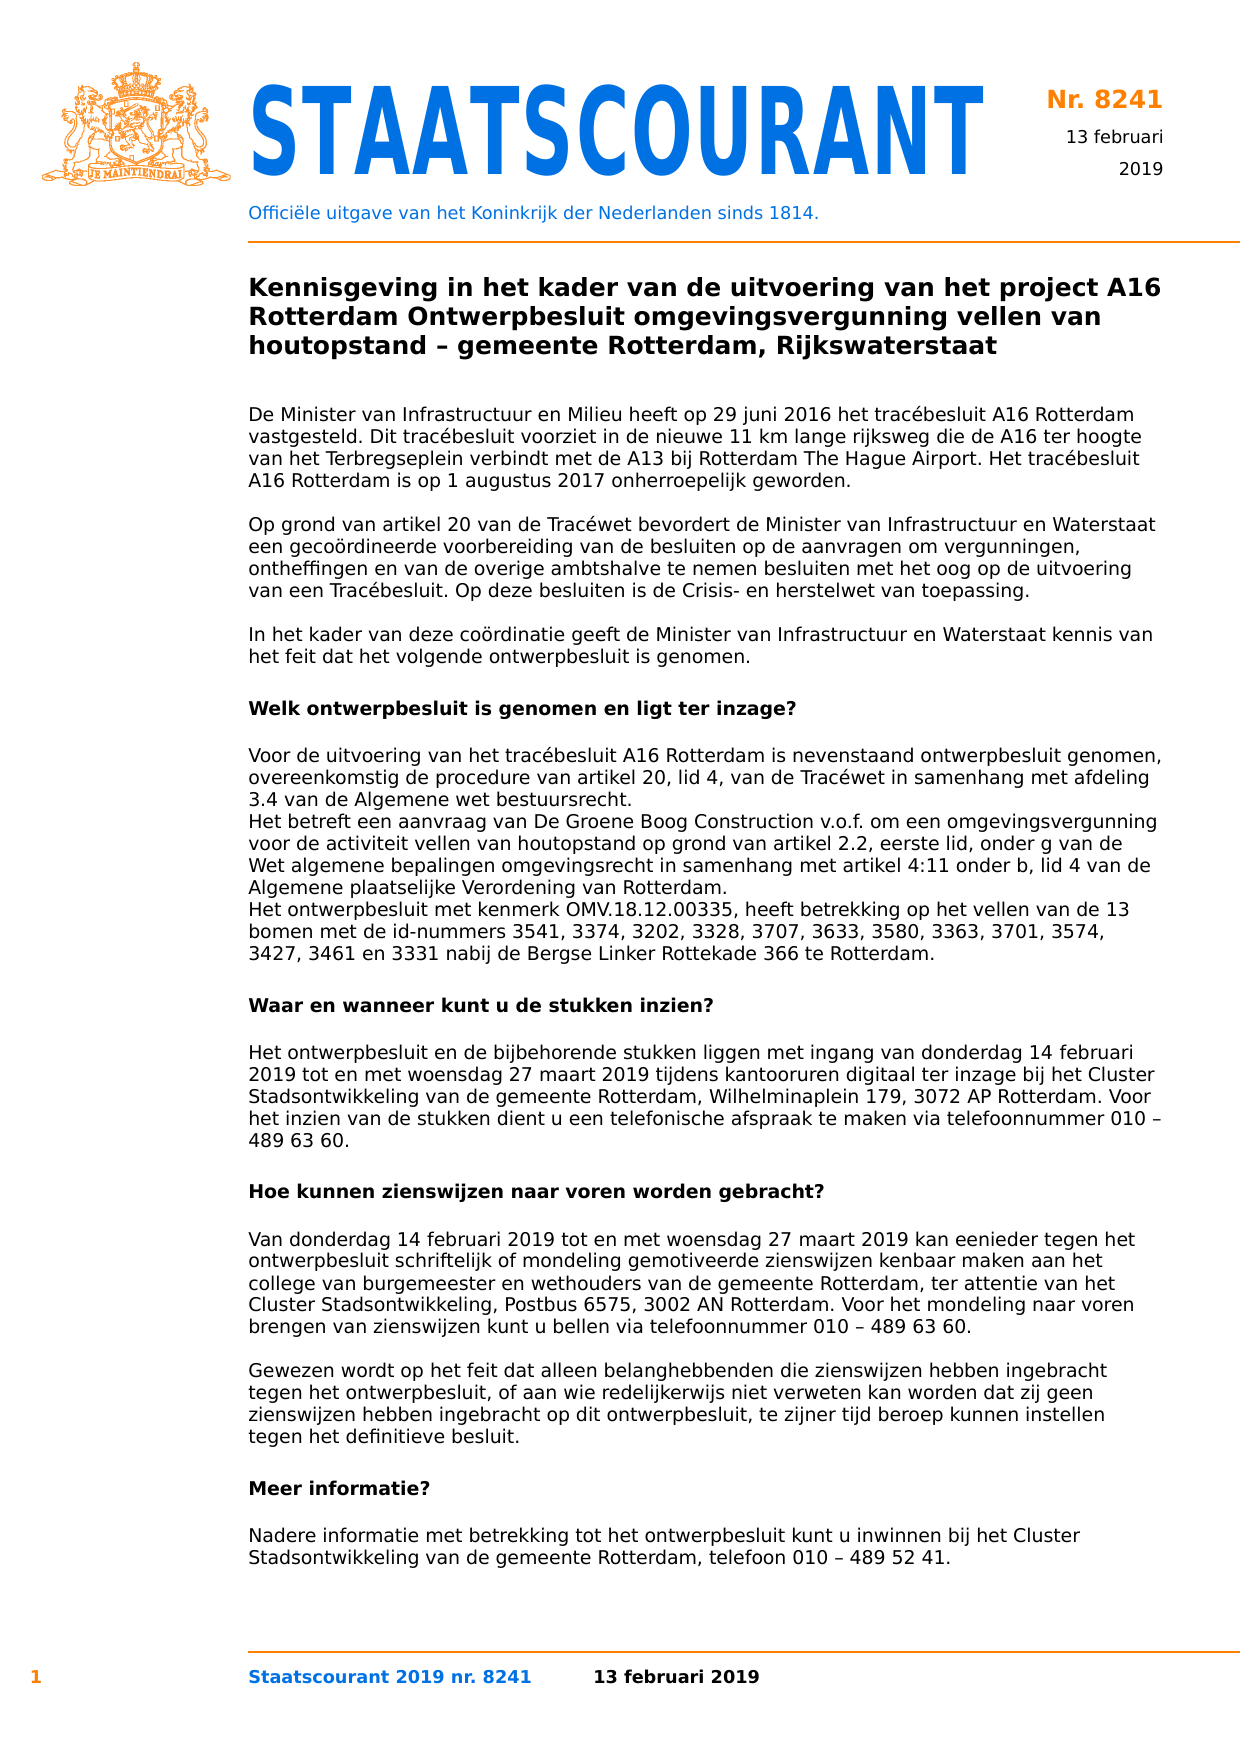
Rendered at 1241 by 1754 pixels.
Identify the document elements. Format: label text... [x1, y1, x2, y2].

text Van donderdag 14 februari 2019 tot en met woensdag 27 maart 2019 kan eenieder tegen het ontwerpbesluit schriftelijk of mondeling gemotiveerde zienswijzen kenbaar maken aan het college van burgemeester en wethouders van de gemeente Rotterdam, ter attentie van het Cluster Stadsontwikkeling, Postbus 6575, 3002 AN Rotterdam. Voor het mondeling naar voren brengen van zienswijzen kunt u bellen via telefoonnummer 010 – 489 63 60. [248, 1228, 1163, 1338]
table_cell 13 februari [998, 121, 1240, 153]
table_cell Officiële uitgave van het Koninkrijk der Nederlanden sinds 1814. [248, 203, 1240, 241]
subtitle Waar en wanneer kunt u de stukken inzien? [248, 994, 1163, 1017]
subtitle Welk ontwerpbesluit is genomen en ligt ter inzage? [248, 698, 1163, 720]
subtitle Meer informatie? [248, 1478, 1163, 1500]
text In het kader van deze coördinatie geeft de Minister van Infrastructuur en Waterstaat kennis van het feit dat het volgende ontwerpbesluit is genomen. [248, 624, 1163, 668]
text Het ontwerpbesluit met kenmerk OMV.18.12.00335, heeft betrekking op het vellen van de 13 bomen met de id-nummers 3541, 3374, 3202, 3328, 3707, 3633, 3580, 3363, 3701, 3574, 3427, 3461 en 3331 nabij de Bergse Linker Rottekade 366 te Rotterdam. [248, 899, 1163, 964]
text Gewezen wordt op het feit dat alleen belanghebbenden die zienswijzen hebben ingebracht tegen het ontwerpbesluit, of aan wie redelijkerwijs niet verweten kan worden dat zij geen zienswijzen hebben ingebracht op dit ontwerpbesluit, te zijner tijd beroep kunnen instellen tegen het definitieve besluit. [248, 1360, 1163, 1448]
subtitle Kennisgeving in het kader van de uitvoering van het project A16 Rotterdam Ontwerpbesluit omgevingsvergunning vellen van houtopstand – gemeente Rotterdam, Rijkswaterstaat [248, 273, 1163, 361]
picture [41, 62, 231, 186]
subtitle Hoe kunnen zienswijzen naar voren worden gebracht? [248, 1181, 1163, 1203]
table_header STAATSCOURANT [248, 62, 998, 203]
text Voor de uitvoering van het tracébesluit A16 Rotterdam is nevenstaand ontwerpbesluit genomen, overeenkomstig de procedure van artikel 20, lid 4, van de Tracéwet in samenhang met afdeling 3.4 van de Algemene wet bestuursrecht. [248, 745, 1163, 811]
table_header Nr. 8241 [998, 62, 1240, 121]
text De Minister van Infrastructuur en Milieu heeft op 29 juni 2016 het tracébesluit A16 Rotterdam vastgesteld. Dit tracébesluit voorziet in de nieuwe 11 km lange rijksweg die de A16 ter hoogte van het Terbregseplein verbindt met de A13 bij Rotterdam The Hague Airport. Het tracébesluit A16 Rotterdam is op 1 augustus 2017 onherroepelijk geworden. [248, 404, 1163, 492]
text Het betreft een aanvraag van De Groene Boog Construction v.o.f. om een omgevingsvergunning voor de activiteit vellen van houtopstand op grond van artikel 2.2, eerste lid, onder g van de Wet algemene bepalingen omgevingsrecht in samenhang met artikel 4:11 onder b, lid 4 van de Algemene plaatselijke Verorde­ning van Rotterdam. [248, 811, 1163, 899]
text Nadere informatie met betrekking tot het ontwerpbesluit kunt u inwinnen bij het Cluster Stadsontwikkeling van de gemeente Rotterdam, telefoon 010 – 489 52 41. [248, 1525, 1163, 1569]
text Op grond van artikel 20 van de Tracéwet bevordert de Minister van Infrastructuur en Waterstaat een gecoördineerde voorbereiding van de besluiten op de aanvragen om vergunningen, ontheffingen en van de overige ambtshalve te nemen besluiten met het oog op de uitvoering van een Tracébesluit. Op deze besluiten is de Crisis- en herstelwet van toepassing. [248, 514, 1163, 602]
text Het ontwerpbesluit en de bijbehorende stukken liggen met ingang van donderdag 14 februari 2019 tot en met woensdag 27 maart 2019 tijdens kantooruren digitaal ter inzage bij het Cluster Stadsontwikkeling van de gemeente Rotterdam, Wilhelminaplein 179, 3072 AP Rotterdam. Voor het inzien van de stukken dient u een telefonische afspraak te maken via telefoonnummer 010 – 489 63 60. [248, 1042, 1163, 1151]
table_header [25, 62, 248, 241]
table_cell 2019 [998, 153, 1240, 203]
